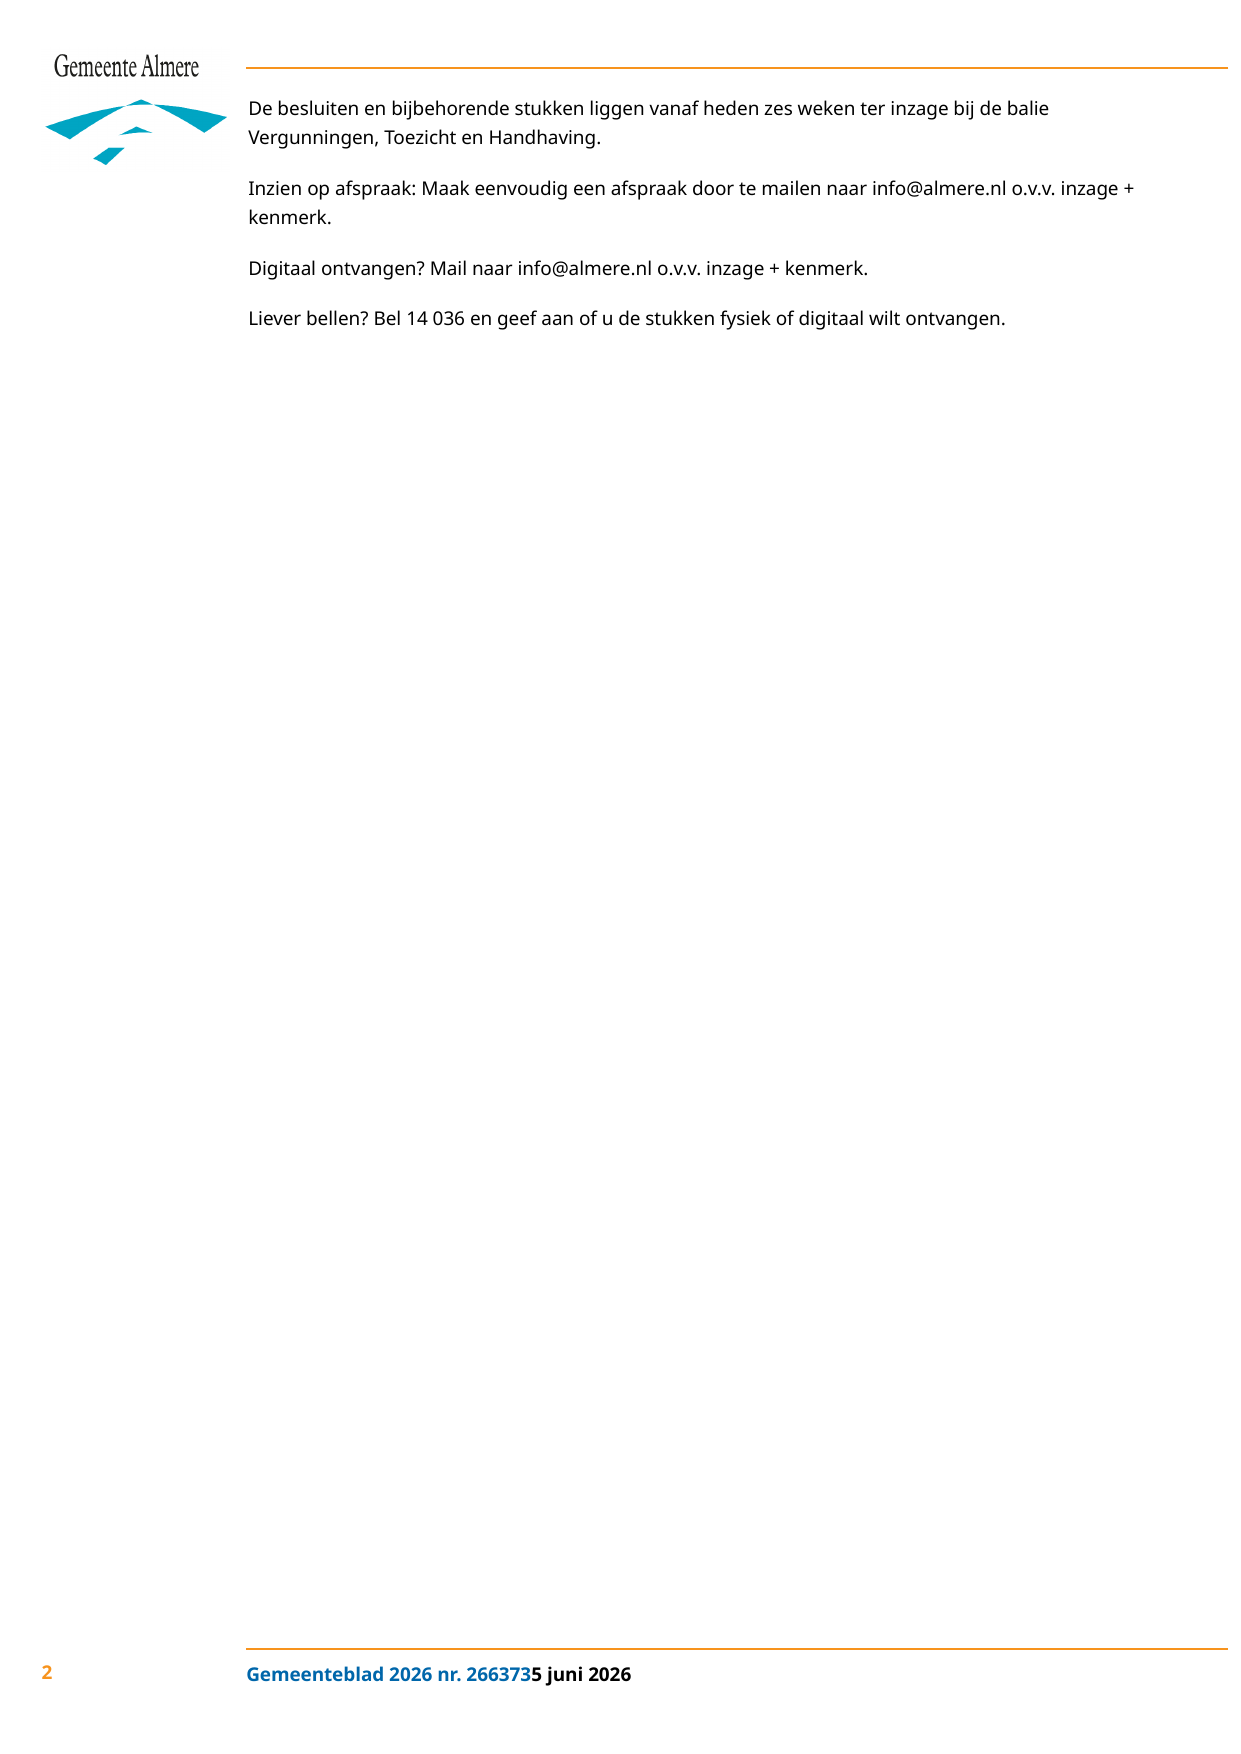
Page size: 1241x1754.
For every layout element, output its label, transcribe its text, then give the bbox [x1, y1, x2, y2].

text Digitaal ontvangen? Mail naar info@almere.nl o.v.v. inzage + kenmerk. [248, 255, 1152, 281]
text De besluiten en bijbehorende stukken liggen vanaf heden zes weken ter inzage bij de balie Vergunningen, Toezicht en Handhaving. [248, 95, 1152, 150]
text Liever bellen? Bel 14 036 en geef aan of u de stukken fysiek of digitaal wilt ontvangen. [248, 305, 1152, 331]
text Inzien op afspraak: Maak eenvoudig een afspraak door te mailen naar info@almere.nl o.v.v. inzage + kenmerk. [248, 175, 1152, 230]
picture [41, 47, 231, 172]
